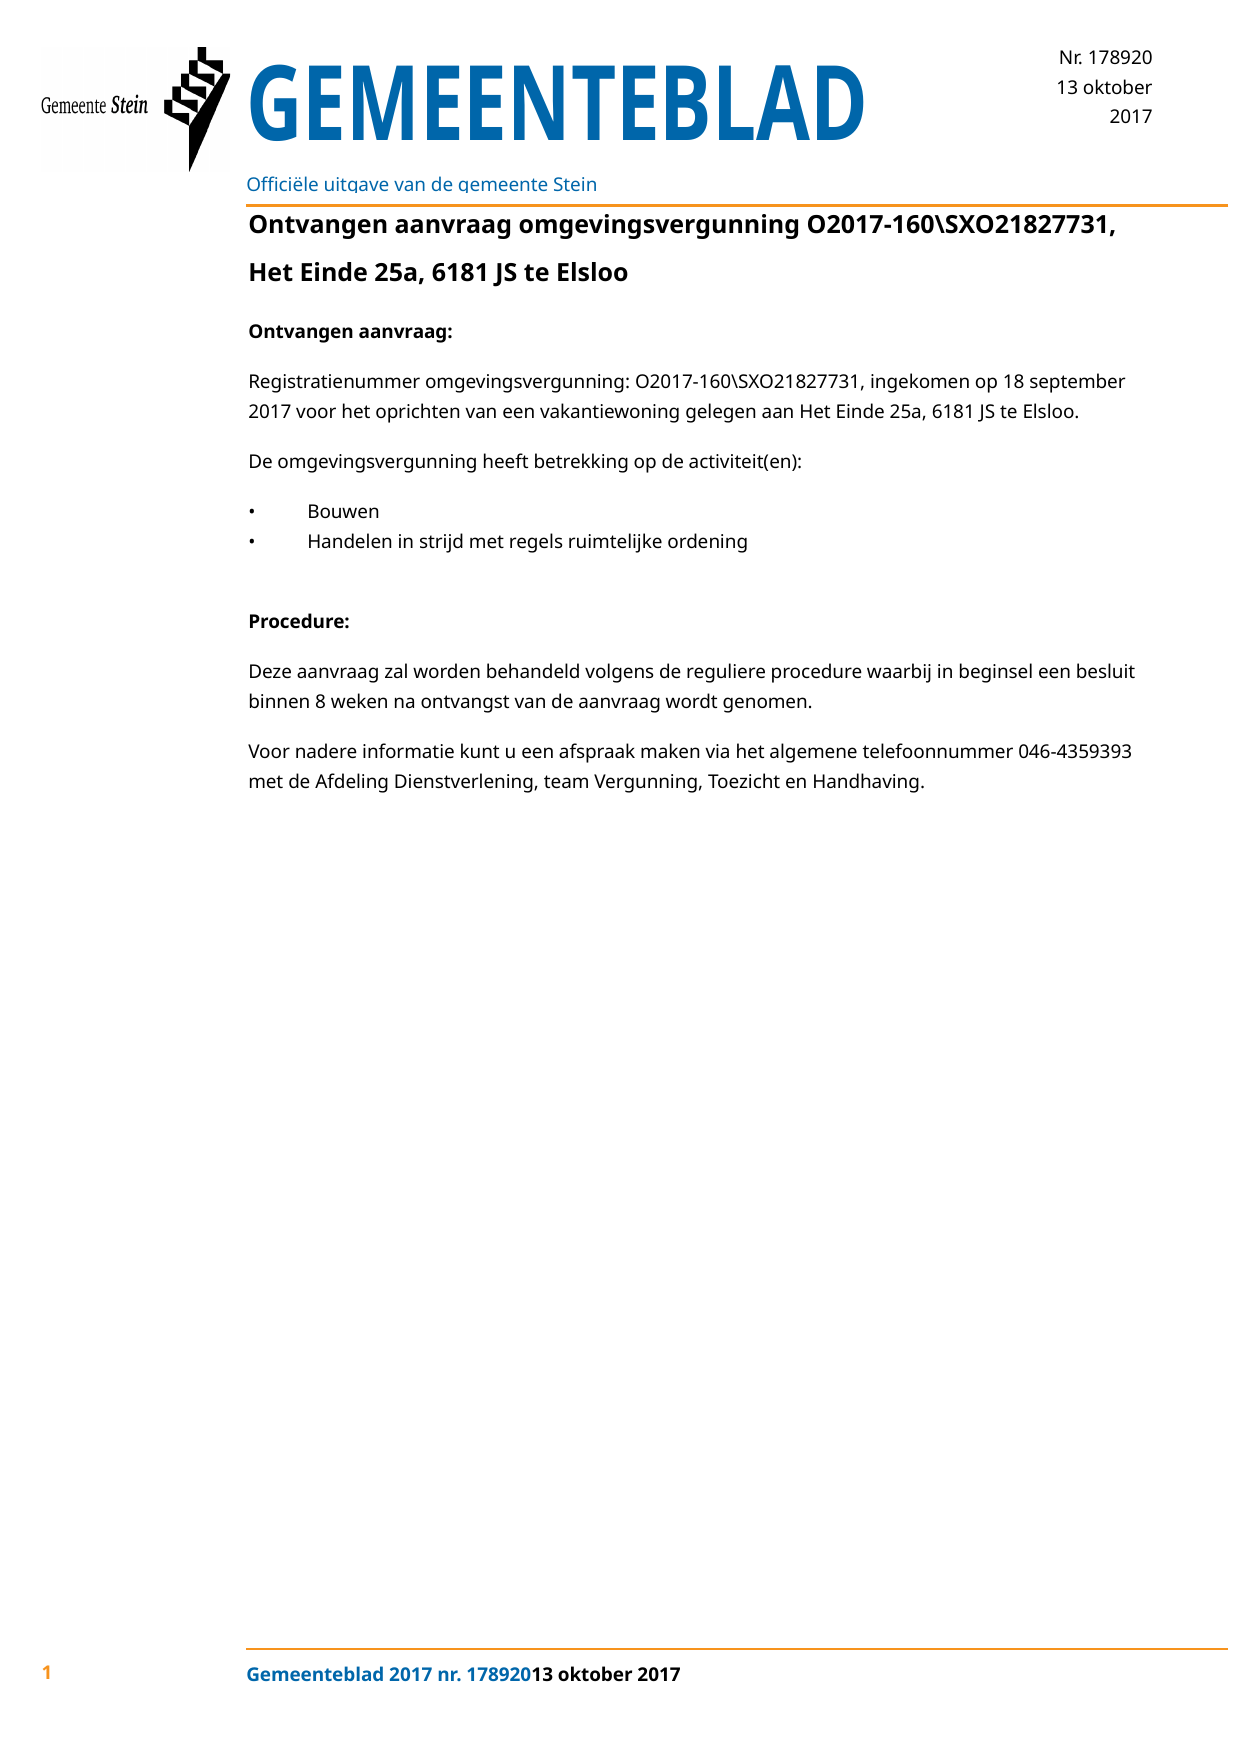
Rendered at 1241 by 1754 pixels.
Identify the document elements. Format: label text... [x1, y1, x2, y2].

list Bouwen [248, 499, 1152, 524]
text Ontvangen aanvraag: [248, 318, 1152, 344]
text Deze aanvraag zal worden behandeld volgens de reguliere procedure waarbij in beginsel een besluit binnen 8 weken na ontvangst van de aanvraag wordt genomen. [248, 659, 1152, 714]
text Registratienummer omgevingsvergunning: O2017-160\SXO21827731, ingekomen op 18 september 2017 voor het oprichten van een vakantiewoning gelegen aan Het Einde 25a, 6181 JS te Elsloo. [248, 368, 1152, 424]
text Voor nadere informatie kunt u een afspraak maken via het algemene telefoonnummer 046-4359393 met de Afdeling Dienstverlening, team Vergunning, Toezicht en Handhaving. [248, 739, 1152, 794]
list Handelen in strijd met regels ruimtelijke ordening [248, 528, 1152, 554]
text De omgevingsvergunning heeft betrekking op de activiteit(en): [248, 448, 1152, 474]
text Procedure: [248, 608, 1152, 634]
picture [41, 47, 231, 172]
text Ontvangen aanvraag omgevingsvergunning O2017-160\SXO21827731, Het Einde 25a, 6181 JS te Elsloo [248, 207, 1152, 288]
